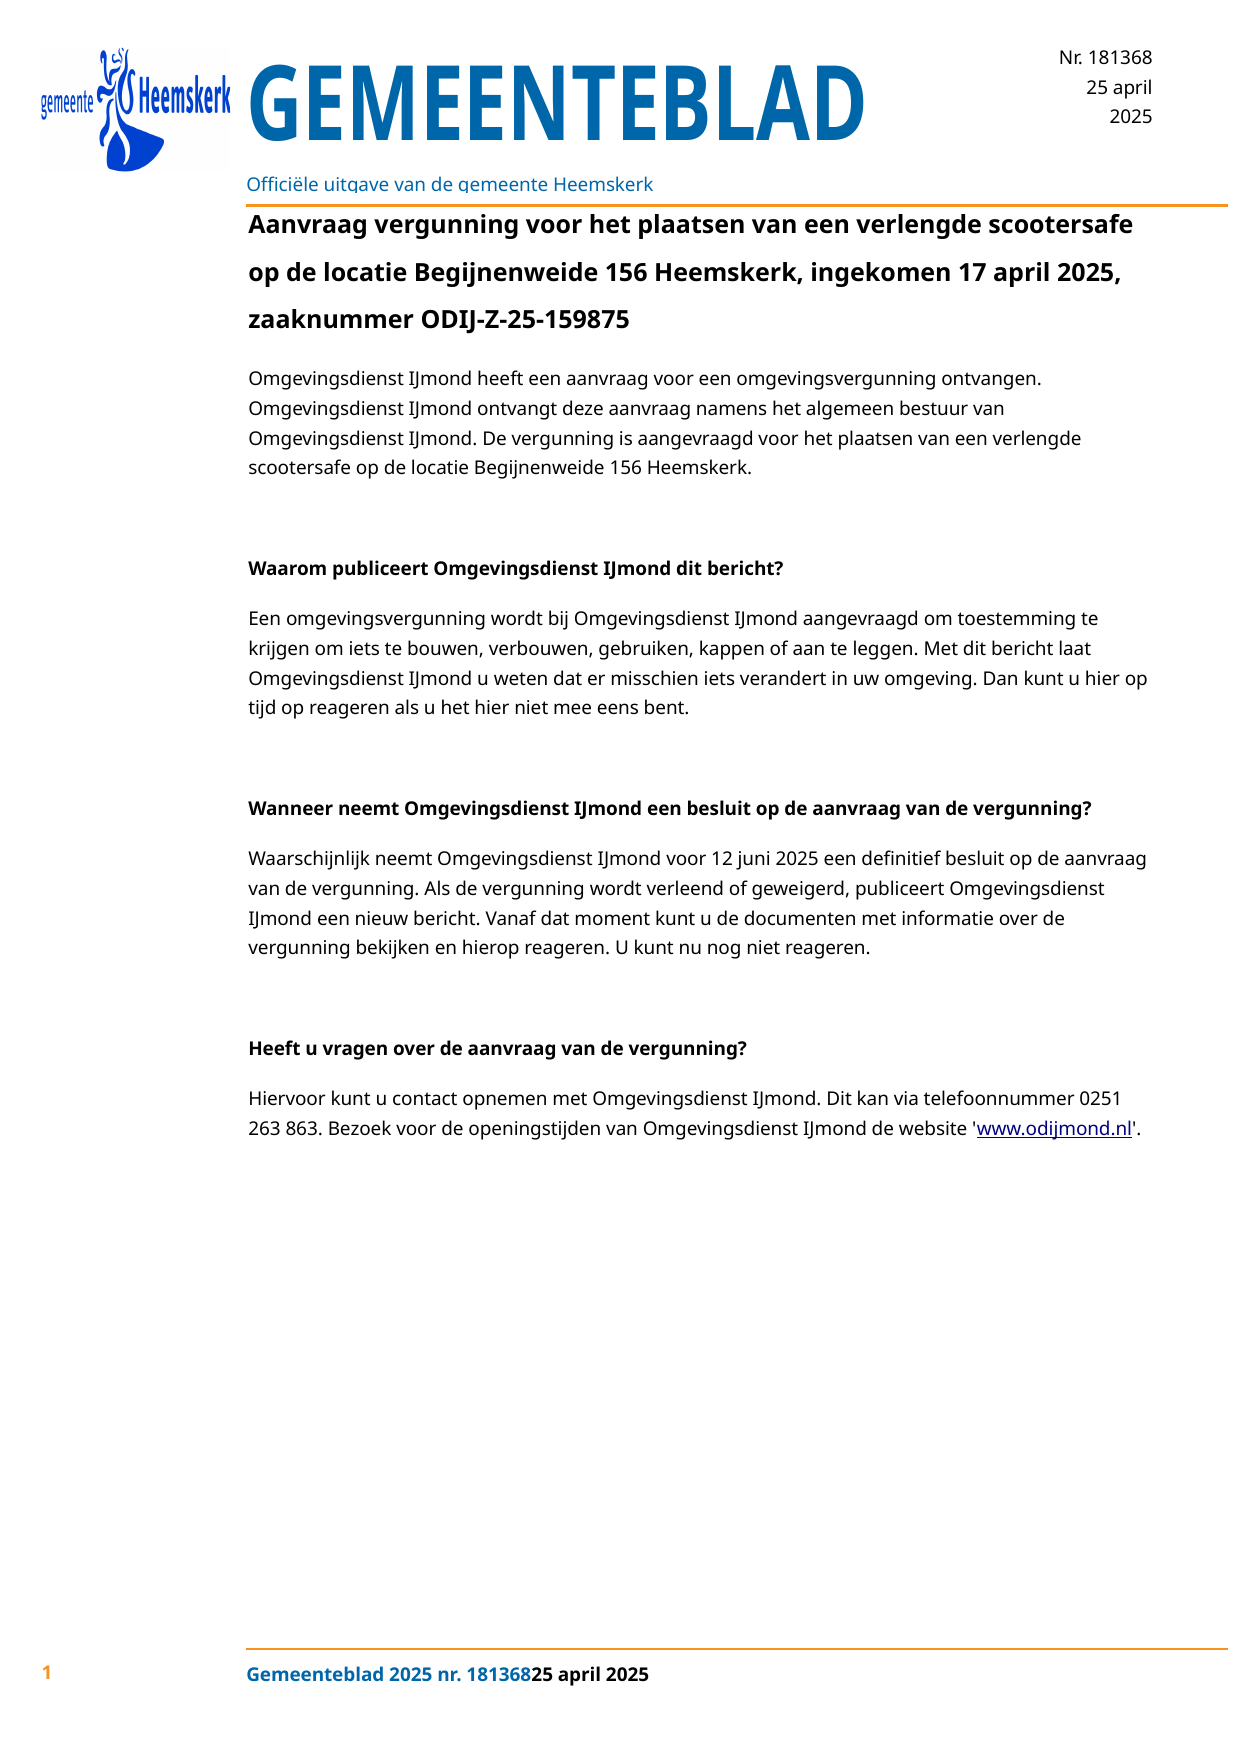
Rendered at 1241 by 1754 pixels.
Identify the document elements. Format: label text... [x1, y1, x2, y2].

text Een omgevingsvergunning wordt bij Omgevingsdienst IJmond aangevraagd om toestemming te krijgen om iets te bouwen, verbouwen, gebruiken, kappen of aan te leggen. Met dit bericht laat Omgevingsdienst IJmond u weten dat er misschien iets verandert in uw omgeving. Dan kunt u hier op tijd op reageren als u het hier niet mee eens bent. [248, 606, 1152, 720]
text Hiervoor kunt u contact opnemen met Omgevingsdienst IJmond. Dit kan via telefoonnummer 0251 263 863. Bezoek voor de openingstijden van Omgevingsdienst IJmond de website 'www.odijmond.nl'. [248, 1086, 1152, 1141]
picture [41, 47, 231, 172]
text Heeft u vragen over de aanvraag van de vergunning? [248, 1035, 1152, 1061]
text Waarom publiceert Omgevingsdienst IJmond dit bericht? [248, 555, 1152, 581]
text Aanvraag vergunning voor het plaatsen van een verlengde scootersafe op de locatie Begijnenweide 156 Heemskerk, ingekomen 17 april 2025, zaaknummer ODIJ-Z-25-159875 [248, 207, 1152, 336]
text Omgevingsdienst IJmond heeft een aanvraag voor een omgevingsvergunning ontvangen. Omgevingsdienst IJmond ontvangt deze aanvraag namens het algemeen bestuur van Omgevingsdienst IJmond. De vergunning is aangevraagd voor het plaatsen van een verlengde scootersafe op de locatie Begijnenweide 156 Heemskerk. [248, 366, 1152, 480]
text Wanneer neemt Omgevingsdienst IJmond een besluit op de aanvraag van de vergunning? [248, 795, 1152, 821]
text Waarschijnlijk neemt Omgevingsdienst IJmond voor 12 juni 2025 een definitief besluit op de aanvraag van de vergunning. Als de vergunning wordt verleend of geweigerd, publiceert Omgevingsdienst IJmond een nieuw bericht. Vanaf dat moment kunt u de documenten met informatie over de vergunning bekijken en hierop reageren. U kunt nu nog niet reageren. [248, 846, 1152, 960]
